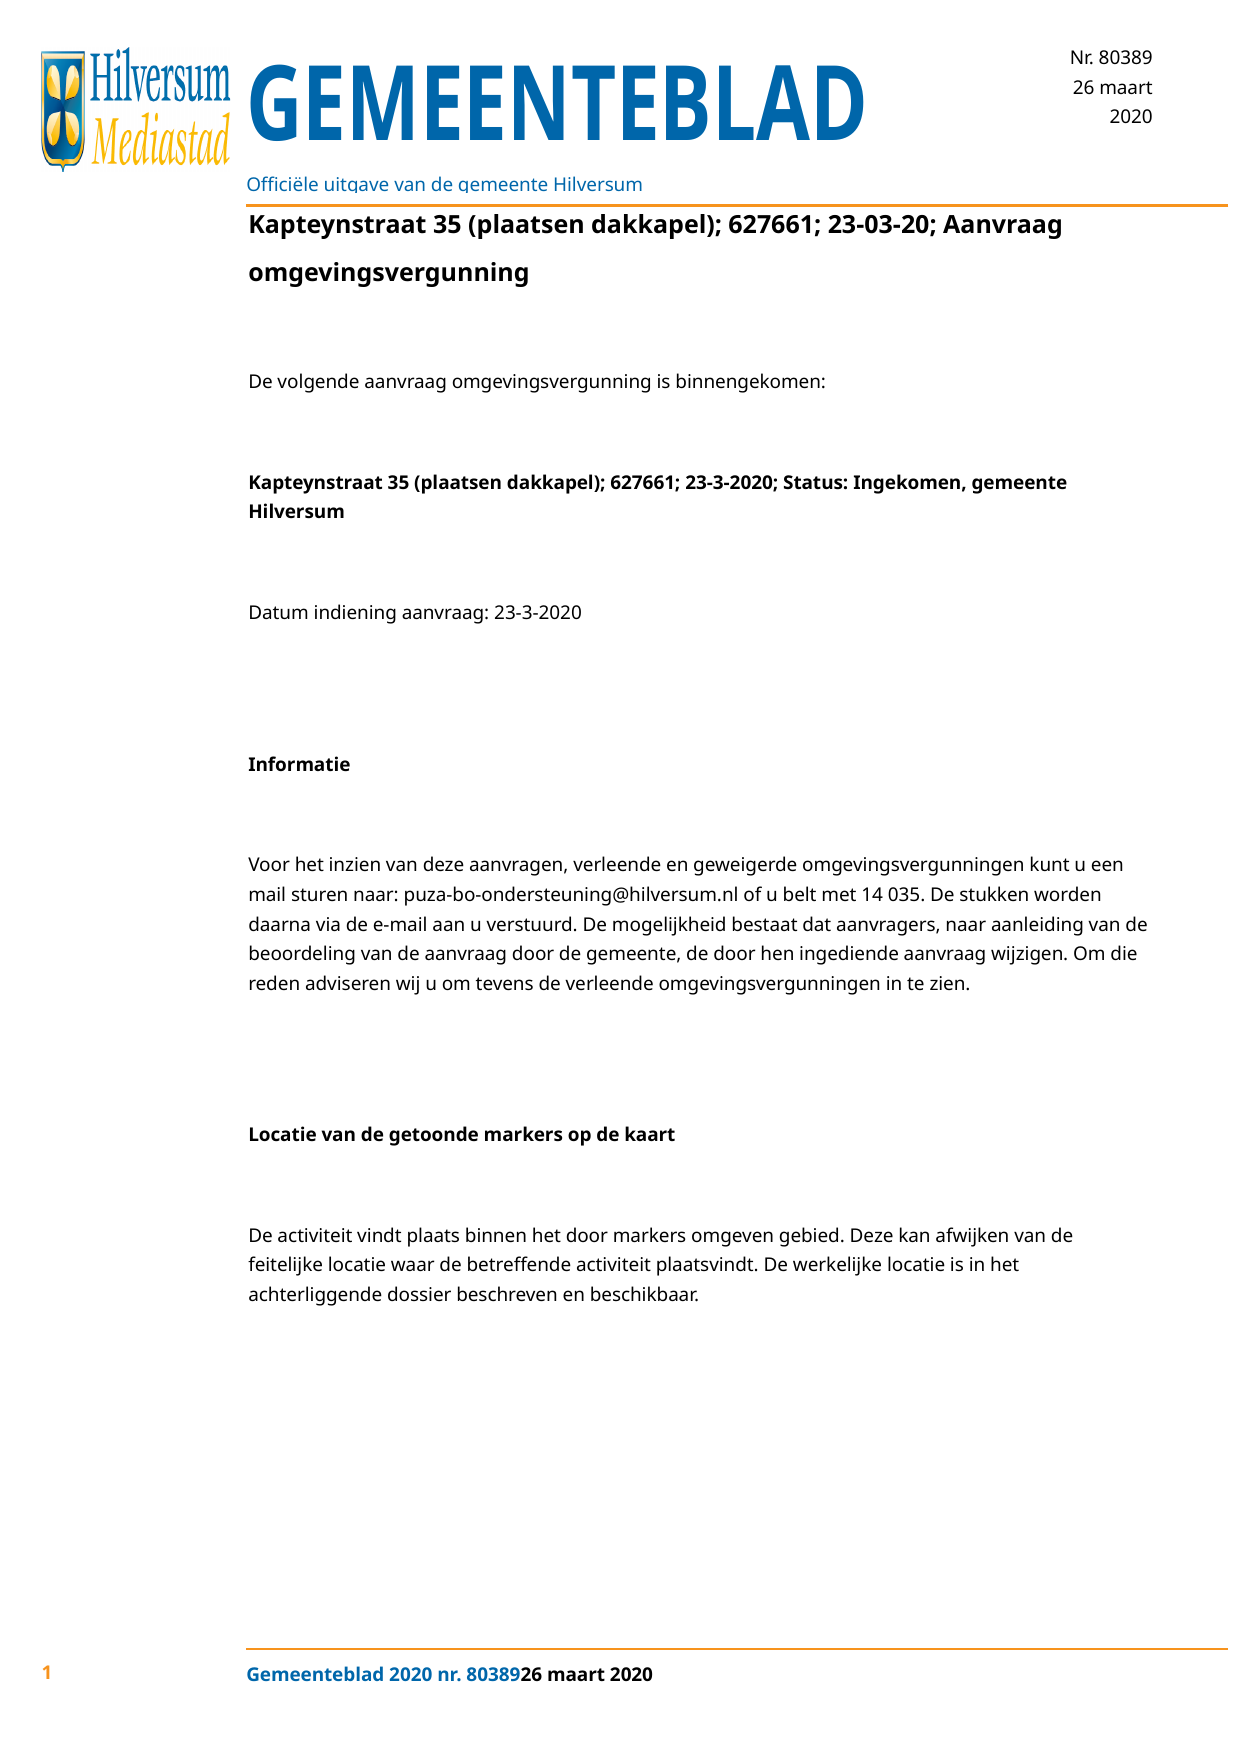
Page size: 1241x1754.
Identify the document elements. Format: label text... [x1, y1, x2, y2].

text Voor het inzien van deze aanvragen, verleende en geweigerde omgevingsvergunningen kunt u een mail sturen naar: puza-bo-ondersteuning@hilversum.nl of u belt met 14 035. De stukken worden daarna via de e-mail aan u verstuurd. De mogelijkheid bestaat dat aanvragers, naar aanleiding van de beoordeling van de aanvraag door de gemeente, de door hen ingediende aanvraag wijzigen. Om die reden adviseren wij u om tevens de verleende omgevingsvergunningen in te zien. [248, 852, 1152, 996]
text Kapteynstraat 35 (plaatsen dakkapel); 627661; 23-03-20; Aanvraag omgevingsvergunning [248, 207, 1152, 288]
text Kapteynstraat 35 (plaatsen dakkapel); 627661; 23-3-2020; Status: Ingekomen, gemeente Hilversum [248, 469, 1152, 524]
picture [41, 47, 231, 172]
text Datum indiening aanvraag: 23-3-2020 [248, 599, 1152, 625]
text De activiteit vindt plaats binnen het door markers omgeven gebied. Deze kan afwijken van de feitelijke locatie waar de betreffende activiteit plaatsvindt. De werkelijke locatie is in het achterliggende dossier beschreven en beschikbaar. [248, 1222, 1152, 1307]
text Locatie van de getoonde markers op de kaart [248, 1121, 1152, 1147]
text De volgende aanvraag omgevingsvergunning is binnengekomen: [248, 368, 1152, 394]
text Informatie [248, 751, 1152, 777]
